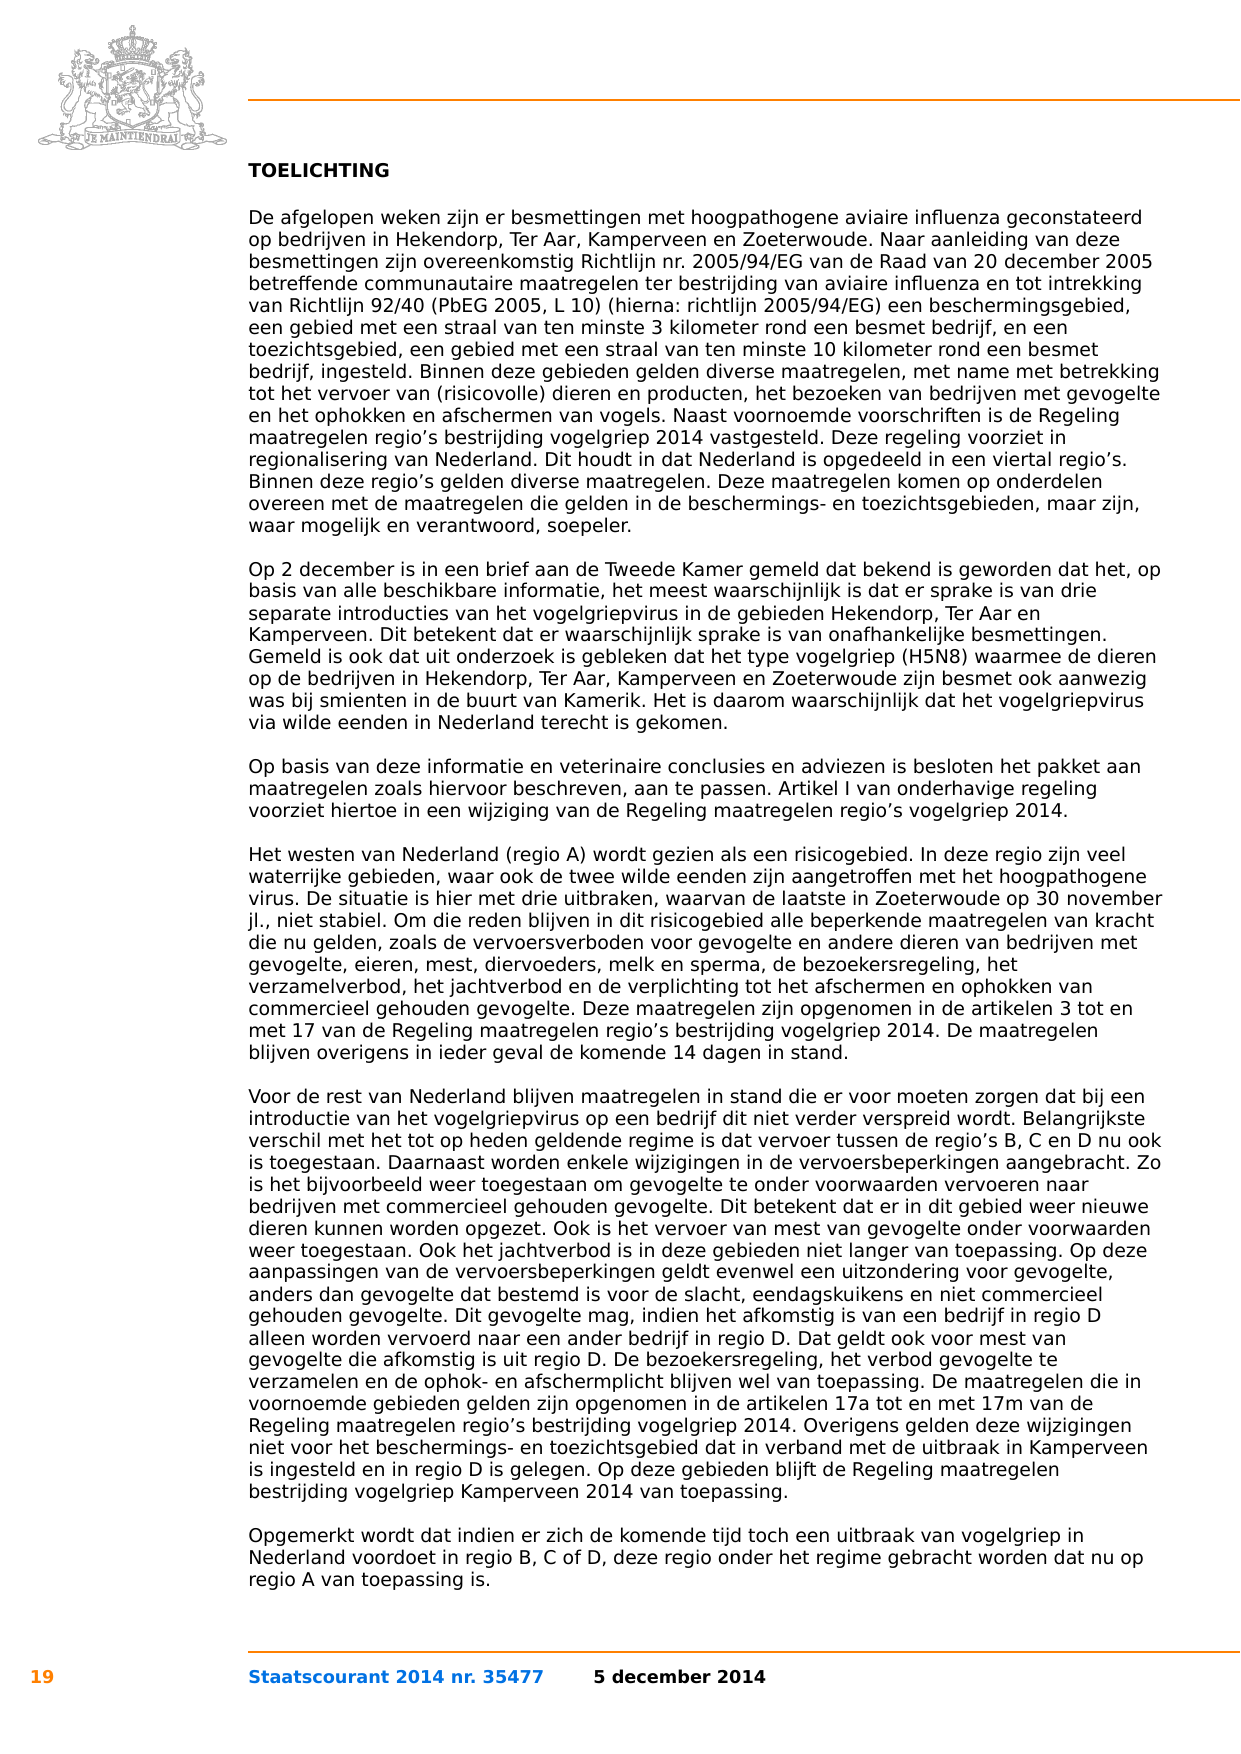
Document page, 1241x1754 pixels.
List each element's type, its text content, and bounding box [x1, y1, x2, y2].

text Op 2 december is in een brief aan de Tweede Kamer gemeld dat bekend is geworden dat het, op basis van alle beschikbare informatie, het meest waarschijnlijk is dat er sprake is van drie separate introducties van het vogelgriepvirus in de gebieden Hekendorp, Ter Aar en Kamperveen. Dit betekent dat er waarschijnlijk sprake is van onafhankelijke besmettingen. Gemeld is ook dat uit onderzoek is gebleken dat het type vogelgriep (H5N8) waarmee de dieren op de bedrijven in Hekendorp, Ter Aar, Kamperveen en Zoeterwoude zijn besmet ook aanwezig was bij smienten in de buurt van Kamerik. Het is daarom waarschijnlijk dat het vogelgriepvirus via wilde eenden in Nederland terecht is gekomen. [248, 558, 1163, 734]
subtitle TOELICHTING [248, 160, 1163, 182]
text De afgelopen weken zijn er besmettingen met hoogpathogene aviaire influenza geconstateerd op bedrijven in Hekendorp, Ter Aar, Kamperveen en Zoeterwoude. Naar aanleiding van deze besmettingen zijn overeenkomstig Richtlijn nr. 2005/94/EG van de Raad van 20 december 2005 betreffende communautaire maatregelen ter bestrijding van aviaire influenza en tot intrekking van Richtlijn 92/40 (PbEG 2005, L 10) (hierna: richtlijn 2005/94/EG) een beschermingsgebied, een gebied met een straal van ten minste 3 kilometer rond een besmet bedrijf, en een toezichtsgebied, een gebied met een straal van ten minste 10 kilometer rond een besmet bedrijf, ingesteld. Binnen deze gebieden gelden diverse maatregelen, met name met betrekking tot het vervoer van (risicovolle) dieren en producten, het bezoeken van bedrijven met gevogelte en het ophokken en afschermen van vogels. Naast voornoemde voorschriften is de Regeling maatregelen regio’s bestrijding vogelgriep 2014 vastgesteld. Deze regeling voorziet in regionalisering van Nederland. Dit houdt in dat Nederland is opgedeeld in een viertal regio’s. Binnen deze regio’s gelden diverse maatregelen. Deze maatregelen komen op onderdelen overeen met de maatregelen die gelden in de beschermings- en toezichtsgebieden, maar zijn, waar mogelijk en verantwoord, soepeler. [248, 207, 1163, 537]
text Voor de rest van Nederland blijven maatregelen in stand die er voor moeten zorgen dat bij een introductie van het vogelgriepvirus op een bedrijf dit niet verder verspreid wordt. Belangrijkste verschil met het tot op heden geldende regime is dat vervoer tussen de regio’s B, C en D nu ook is toegestaan. Daarnaast worden enkele wijzigingen in de vervoersbeperkingen aangebracht. Zo is het bijvoorbeeld weer toegestaan om gevogelte te onder voorwaarden vervoeren naar bedrijven met commercieel gehouden gevogelte. Dit betekent dat er in dit gebied weer nieuwe dieren kunnen worden opgezet. Ook is het vervoer van mest van gevogelte onder voorwaarden weer toegestaan. Ook het jachtverbod is in deze gebieden niet langer van toepassing. Op deze aanpassingen van de vervoersbeperkingen geldt evenwel een uitzondering voor gevogelte, anders dan gevogelte dat bestemd is voor de slacht, eendagskuikens en niet commercieel gehouden gevogelte. Dit gevogelte mag, indien het afkomstig is van een bedrijf in regio D alleen worden vervoerd naar een ander bedrijf in regio D. Dat geldt ook voor mest van gevogelte die afkomstig is uit regio D. De bezoekersregeling, het verbod gevogelte te verzamelen en de ophok- en afschermplicht blijven wel van toepassing. De maatregelen die in voornoemde gebieden gelden zijn opgenomen in de artikelen 17a tot en met 17m van de Regeling maatregelen regio’s bestrijding vogelgriep 2014. Overigens gelden deze wijzigingen niet voor het beschermings- en toezichtsgebied dat in verband met de uitbraak in Kamperveen is ingesteld en in regio D is gelegen. Op deze gebieden blijft de Regeling maatregelen bestrijding vogelgriep Kamperveen 2014 van toepassing. [248, 1086, 1163, 1503]
text Opgemerkt wordt dat indien er zich de komende tijd toch een uitbraak van vogelgriep in Nederland voordoet in regio B, C of D, deze regio onder het regime gebracht worden dat nu op regio A van toepassing is. [248, 1525, 1163, 1591]
text Het westen van Nederland (regio A) wordt gezien als een risicogebied. In deze regio zijn veel waterrijke gebieden, waar ook de twee wilde eenden zijn aangetroffen met het hoogpathogene virus. De situatie is hier met drie uitbraken, waarvan de laatste in Zoeterwoude op 30 november jl., niet stabiel. Om die reden blijven in dit risicogebied alle beperkende maatregelen van kracht die nu gelden, zoals de vervoersverboden voor gevogelte en andere dieren van bedrijven met gevogelte, eieren, mest, diervoeders, melk en sperma, de bezoekersregeling, het verzamelverbod, het jachtverbod en de verplichting tot het afschermen en ophokken van commercieel gehouden gevogelte. Deze maatregelen zijn opgenomen in de artikelen 3 tot en met 17 van de Regeling maatregelen regio’s bestrijding vogelgriep 2014. De maatregelen blijven overigens in ieder geval de komende 14 dagen in stand. [248, 844, 1163, 1064]
text Op basis van deze informatie en veterinaire conclusies en adviezen is besloten het pakket aan maatregelen zoals hiervoor beschreven, aan te passen. Artikel I van onderhavige regeling voorziet hiertoe in een wijziging van de Regeling maatregelen regio’s vogelgriep 2014. [248, 756, 1163, 822]
picture [38, 25, 227, 150]
